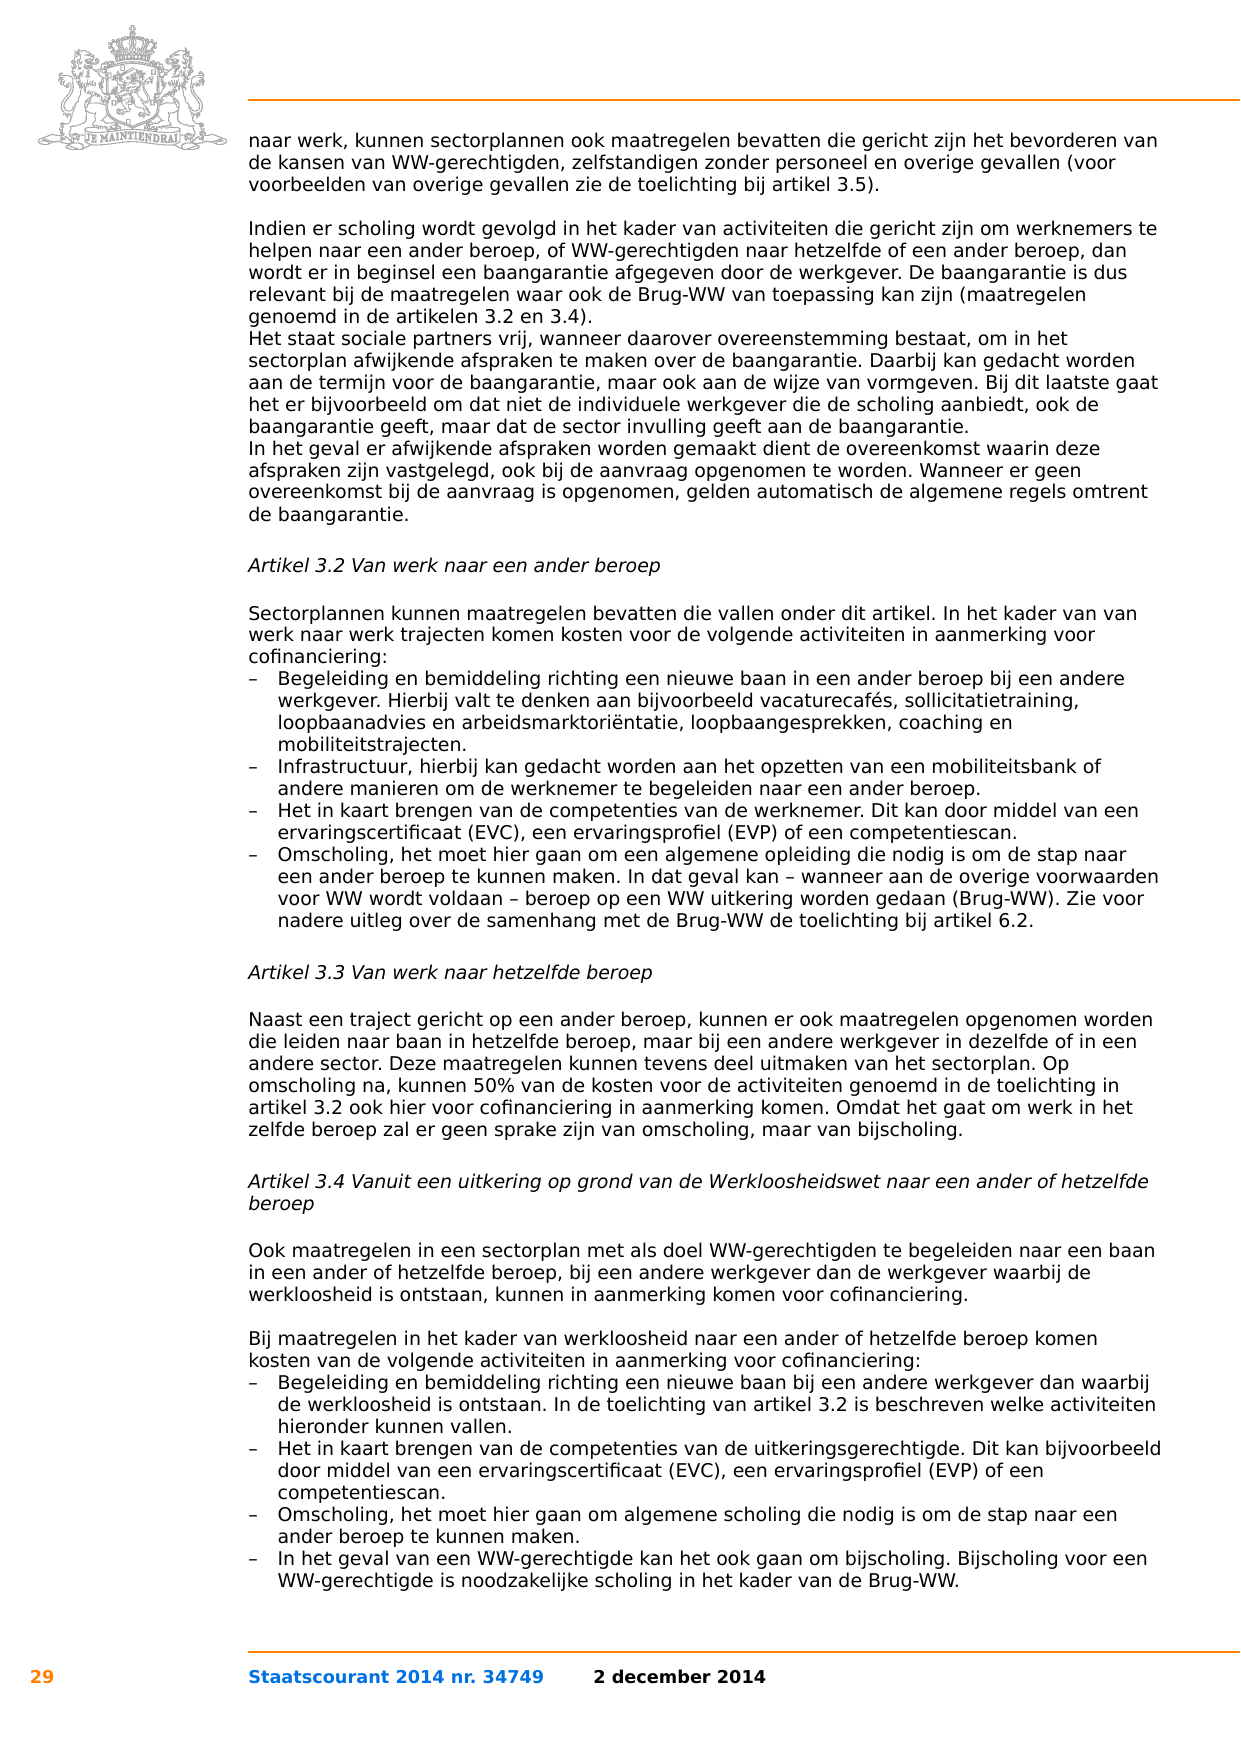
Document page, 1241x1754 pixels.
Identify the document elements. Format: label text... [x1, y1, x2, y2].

text – In het geval van een WW-gerechtigde kan het ook gaan om bijscholing. Bijscholing voor een WW-gerechtigde is noodzakelijke scholing in het kader van de Brug-WW. [248, 1547, 1163, 1591]
text Het staat sociale partners vrij, wanneer daarover overeenstemming bestaat, om in het sectorplan afwijkende afspraken te maken over de baangarantie. Daarbij kan gedacht worden aan de termijn voor de baangarantie, maar ook aan de wijze van vormgeven. Bij dit laatste gaat het er bijvoorbeeld om dat niet de individuele werkgever die de scholing aanbiedt, ook de baangarantie geeft, maar dat de sector invulling geeft aan de baangarantie. [248, 328, 1163, 437]
text – Begeleiding en bemiddeling richting een nieuwe baan bij een andere werkgever dan waarbij de werkloosheid is ontstaan. In de toelichting van artikel 3.2 is beschreven welke activiteiten hieronder kunnen vallen. [248, 1372, 1163, 1438]
text Bij maatregelen in het kader van werkloosheid naar een ander of hetzelfde beroep komen kosten van de volgende activiteiten in aanmerking voor cofinanciering: [248, 1328, 1163, 1372]
picture [38, 25, 227, 150]
text – Omscholing, het moet hier gaan om een algemene opleiding die nodig is om de stap naar een ander beroep te kunnen maken. In dat geval kan – wanneer aan de overige voorwaarden voor WW wordt voldaan – beroep op een WW uitkering worden gedaan (Brug-WW). Zie voor nadere uitleg over de samenhang met de Brug-WW de toelichting bij artikel 6.2. [248, 844, 1163, 932]
text – Het in kaart brengen van de competenties van de werknemer. Dit kan door middel van een ervaringscertificaat (EVC), een ervaringsprofiel (EVP) of een competentiescan. [248, 800, 1163, 844]
subtitle Artikel 3.4 Vanuit een uitkering op grond van de Werkloosheidswet naar een ander of hetzelfde beroep [248, 1171, 1163, 1215]
text In het geval er afwijkende afspraken worden gemaakt dient de overeenkomst waarin deze afspraken zijn vastgelegd, ook bij de aanvraag opgenomen te worden. Wanneer er geen overeenkomst bij de aanvraag is opgenomen, gelden automatisch de algemene regels omtrent de baangarantie. [248, 437, 1163, 525]
text – Omscholing, het moet hier gaan om algemene scholing die nodig is om de stap naar een ander beroep te kunnen maken. [248, 1503, 1163, 1547]
text naar werk, kunnen sectorplannen ook maatregelen bevatten die gericht zijn het bevorderen van de kansen van WW-gerechtigden, zelfstandigen zonder personeel en overige gevallen (voor voorbeelden van overige gevallen zie de toelichting bij artikel 3.5). [248, 130, 1163, 196]
text Sectorplannen kunnen maatregelen bevatten die vallen onder dit artikel. In het kader van van werk naar werk trajecten komen kosten voor de volgende activiteiten in aanmerking voor cofinanciering: [248, 602, 1163, 668]
text – Begeleiding en bemiddeling richting een nieuwe baan in een ander beroep bij een andere werkgever. Hierbij valt te denken aan bijvoorbeeld vacaturecafés, sollicitatietraining, loopbaanadvies en arbeidsmarktoriëntatie, loopbaangesprekken, coaching en mobiliteitstrajecten. [248, 668, 1163, 756]
text Ook maatregelen in een sectorplan met als doel WW-gerechtigden te begeleiden naar een baan in een ander of hetzelfde beroep, bij een andere werkgever dan de werkgever waarbij de werkloosheid is ontstaan, kunnen in aanmerking komen voor cofinanciering. [248, 1240, 1163, 1306]
text – Het in kaart brengen van de competenties van de uitkeringsgerechtigde. Dit kan bijvoorbeeld door middel van een ervaringscertificaat (EVC), een ervaringsprofiel (EVP) of een competentiescan. [248, 1438, 1163, 1503]
subtitle Artikel 3.3 Van werk naar hetzelfde beroep [248, 962, 1163, 984]
text Indien er scholing wordt gevolgd in het kader van activiteiten die gericht zijn om werknemers te helpen naar een ander beroep, of WW-gerechtigden naar hetzelfde of een ander beroep, dan wordt er in beginsel een baangarantie afgegeven door de werkgever. De baangarantie is dus relevant bij de maatregelen waar ook de Brug-WW van toepassing kan zijn (maatregelen genoemd in de artikelen 3.2 en 3.4). [248, 218, 1163, 328]
subtitle Artikel 3.2 Van werk naar een ander beroep [248, 555, 1163, 577]
text – Infrastructuur, hierbij kan gedacht worden aan het opzetten van een mobiliteitsbank of andere manieren om de werknemer te begeleiden naar een ander beroep. [248, 756, 1163, 800]
text Naast een traject gericht op een ander beroep, kunnen er ook maatregelen opgenomen worden die leiden naar baan in hetzelfde beroep, maar bij een andere werkgever in dezelfde of in een andere sector. Deze maatregelen kunnen tevens deel uitmaken van het sectorplan. Op omscholing na, kunnen 50% van de kosten voor de activiteiten genoemd in de toelichting in artikel 3.2 ook hier voor cofinanciering in aanmerking komen. Omdat het gaat om werk in het zelfde beroep zal er geen sprake zijn van omscholing, maar van bijscholing. [248, 1009, 1163, 1141]
